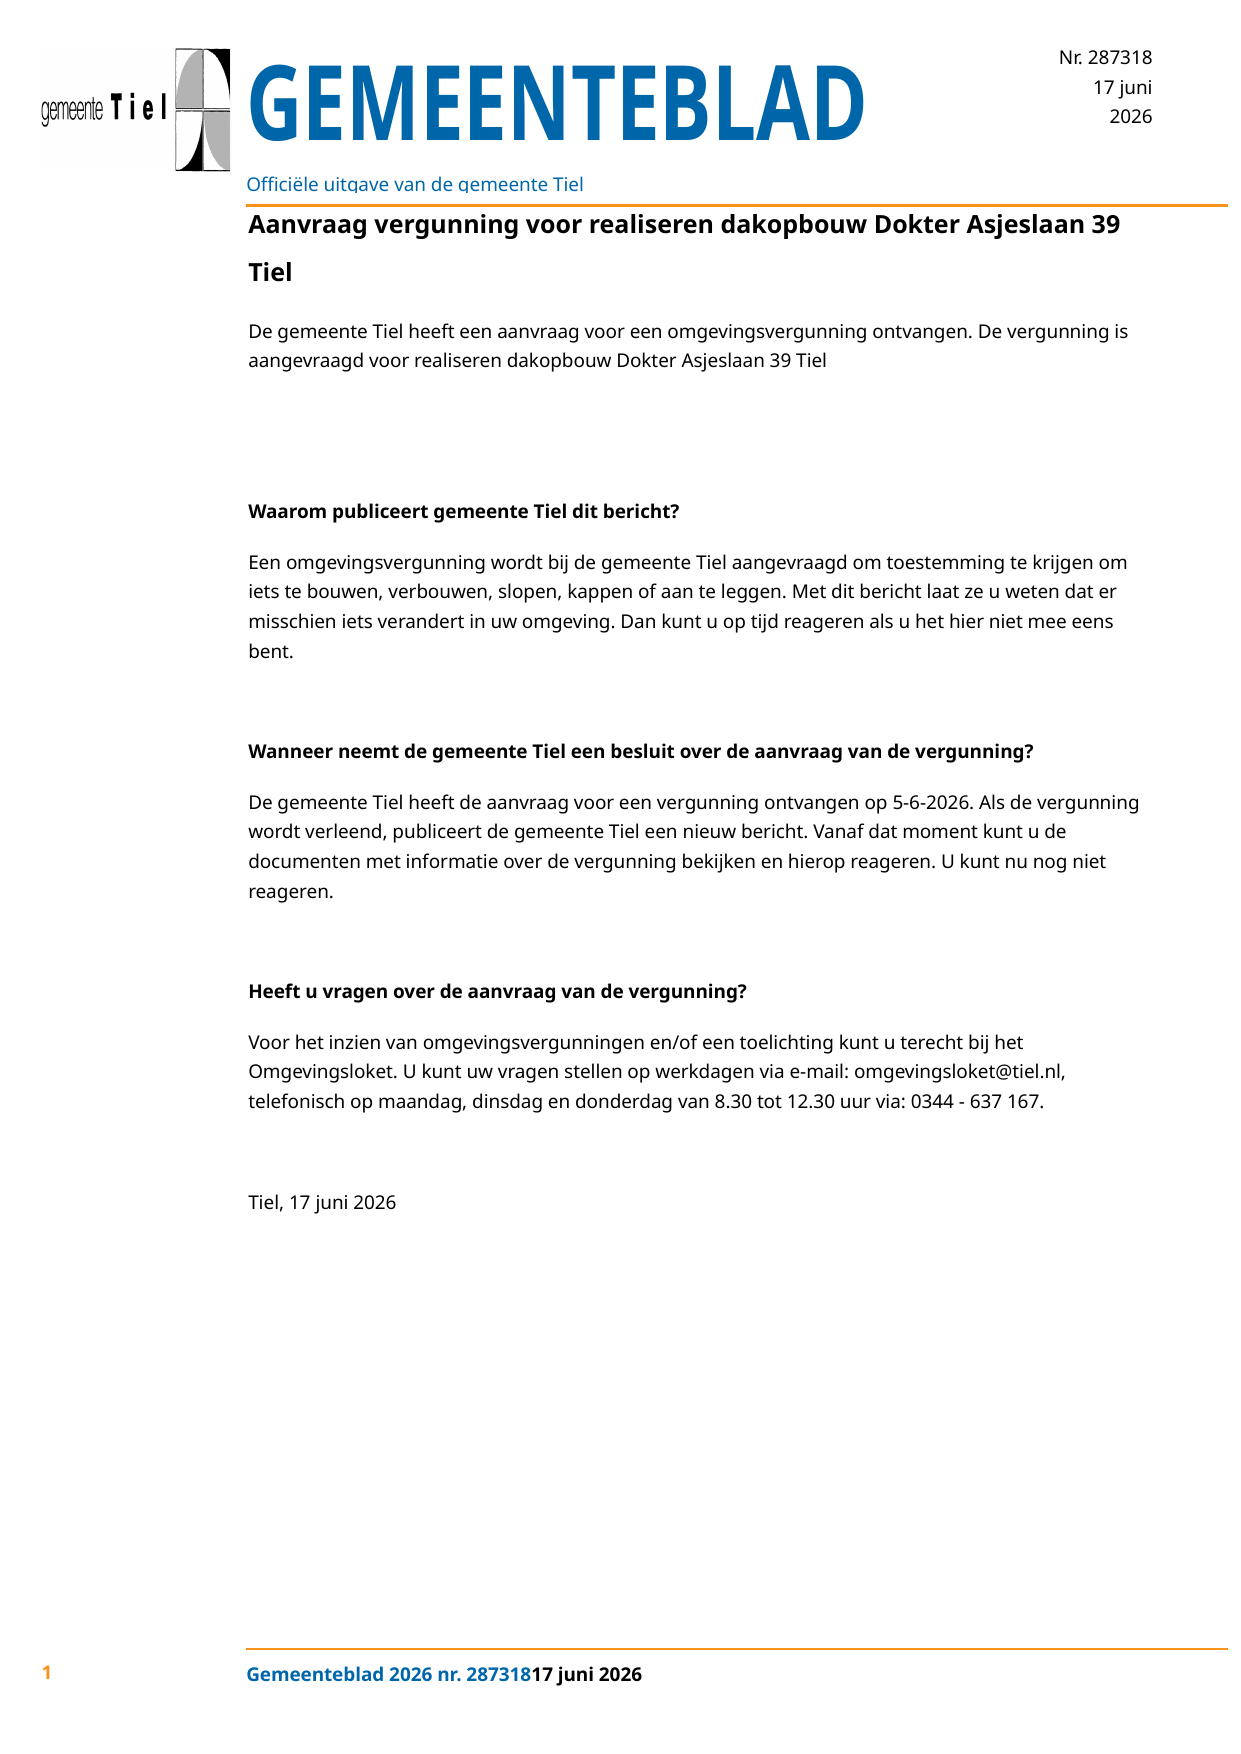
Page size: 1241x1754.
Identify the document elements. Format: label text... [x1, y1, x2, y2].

text Wanneer neemt de gemeente Tiel een besluit over de aanvraag van de vergunning? [248, 739, 1152, 764]
text Tiel, 17 juni 2026 [248, 1189, 1152, 1215]
text Heeft u vragen over de aanvraag van de vergunning? [248, 979, 1152, 1004]
text Waarom publiceert gemeente Tiel dit bericht? [248, 499, 1152, 524]
text Aanvraag vergunning voor realiseren dakopbouw Dokter Asjeslaan 39 Tiel [248, 207, 1152, 288]
picture [41, 47, 231, 172]
text De gemeente Tiel heeft een aanvraag voor een omgevingsvergunning ontvangen. De vergunning is aangevraagd voor realiseren dakopbouw Dokter Asjeslaan 39 Tiel [248, 318, 1152, 373]
text Een omgevingsvergunning wordt bij de gemeente Tiel aangevraagd om toestemming te krijgen om iets te bouwen, verbouwen, slopen, kappen of aan te leggen. Met dit bericht laat ze u weten dat er misschien iets verandert in uw omgeving. Dan kunt u op tijd reageren als u het hier niet mee eens bent. [248, 549, 1152, 664]
text Voor het inzien van omgevingsvergunningen en/of een toelichting kunt u terecht bij het Omgevingsloket. U kunt uw vragen stellen op werkdagen via e-mail: omgevingsloket@tiel.nl, telefonisch op maandag, dinsdag en donderdag van 8.30 tot 12.30 uur via: 0344 - 637 167. [248, 1029, 1152, 1114]
text De gemeente Tiel heeft de aanvraag voor een vergunning ontvangen op 5-6-2026. Als de vergunning wordt verleend, publiceert de gemeente Tiel een nieuw bericht. Vanaf dat moment kunt u de documenten met informatie over de vergunning bekijken en hierop reageren. U kunt nu nog niet reageren. [248, 789, 1152, 904]
